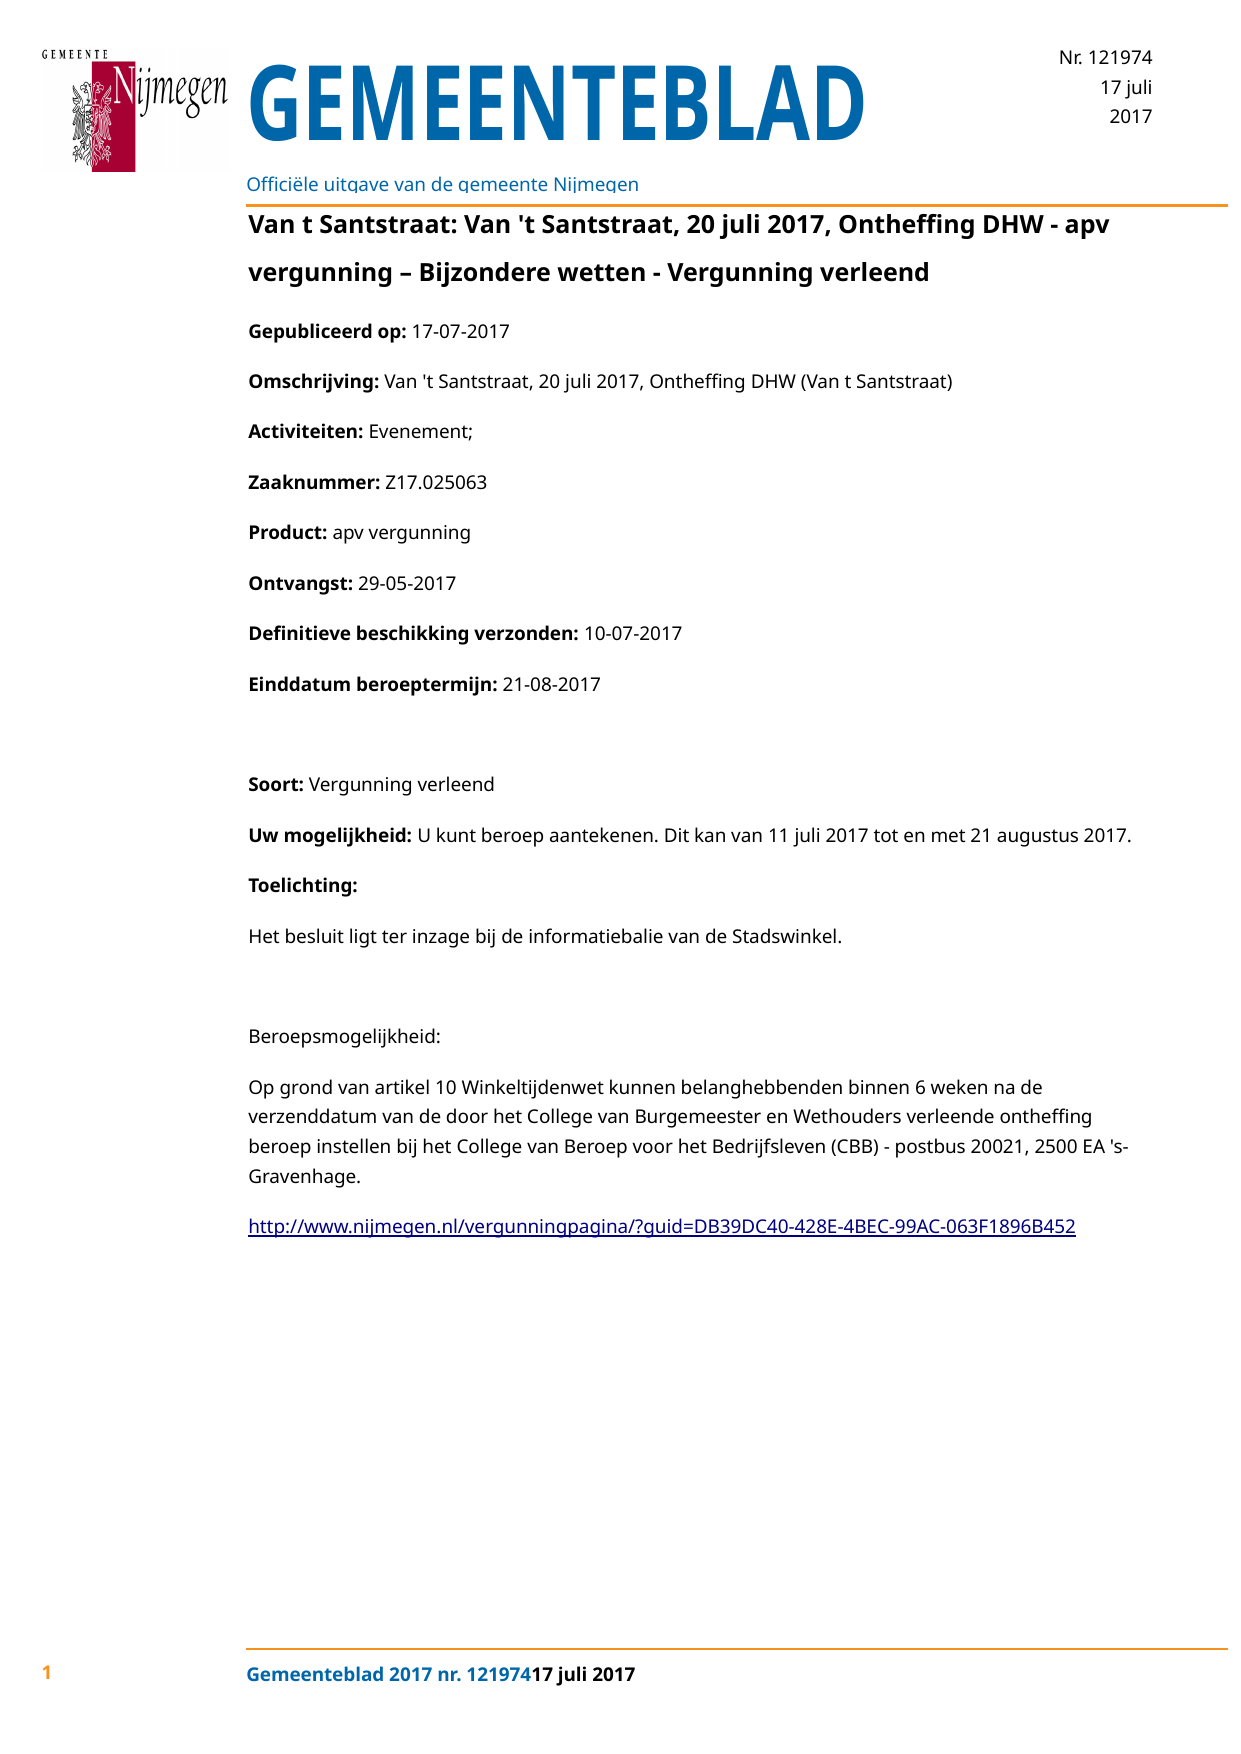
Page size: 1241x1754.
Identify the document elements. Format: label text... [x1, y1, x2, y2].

picture [41, 47, 231, 172]
text Uw mogelijkheid: U kunt beroep aantekenen. Dit kan van 11 juli 2017 tot en met 21 augustus 2017. [248, 822, 1152, 848]
text Omschrijving: Van 't Santstraat, 20 juli 2017, Ontheffing DHW (Van t Santstraat) [248, 368, 1152, 394]
text Zaaknummer: Z17.025063 [248, 469, 1152, 495]
text Beroepsmogelijkheid: [248, 1024, 1152, 1049]
text Soort: Vergunning verleend [248, 772, 1152, 797]
text Gepubliceerd op: 17-07-2017 [248, 318, 1152, 344]
text Definitieve beschikking verzonden: 10-07-2017 [248, 620, 1152, 646]
text Op grond van artikel 10 Winkeltijdenwet kunnen belanghebbenden binnen 6 weken na de verzenddatum van de door het College van Burgemeester en Wethouders verleende ontheffing beroep instellen bij het College van Beroep voor het Bedrijfsleven (CBB) - postbus 20021, 2500 EA 's-Gravenhage. [248, 1074, 1152, 1189]
text Het besluit ligt ter inzage bij de informatiebalie van de Stadswinkel. [248, 923, 1152, 949]
text Product: apv vergunning [248, 519, 1152, 545]
text Toelichting: [248, 872, 1152, 898]
text Einddatum beroeptermijn: 21-08-2017 [248, 671, 1152, 697]
text Van t Santstraat: Van 't Santstraat, 20 juli 2017, Ontheffing DHW - apv vergunning – Bijzondere wetten - Vergunning verleend [248, 207, 1152, 288]
text Ontvangst: 29-05-2017 [248, 570, 1152, 596]
text Activiteiten: Evenement; [248, 419, 1152, 444]
text http://www.nijmegen.nl/vergunningpagina/?guid=DB39DC40-428E-4BEC-99AC-063F1896B452 [248, 1213, 1152, 1239]
